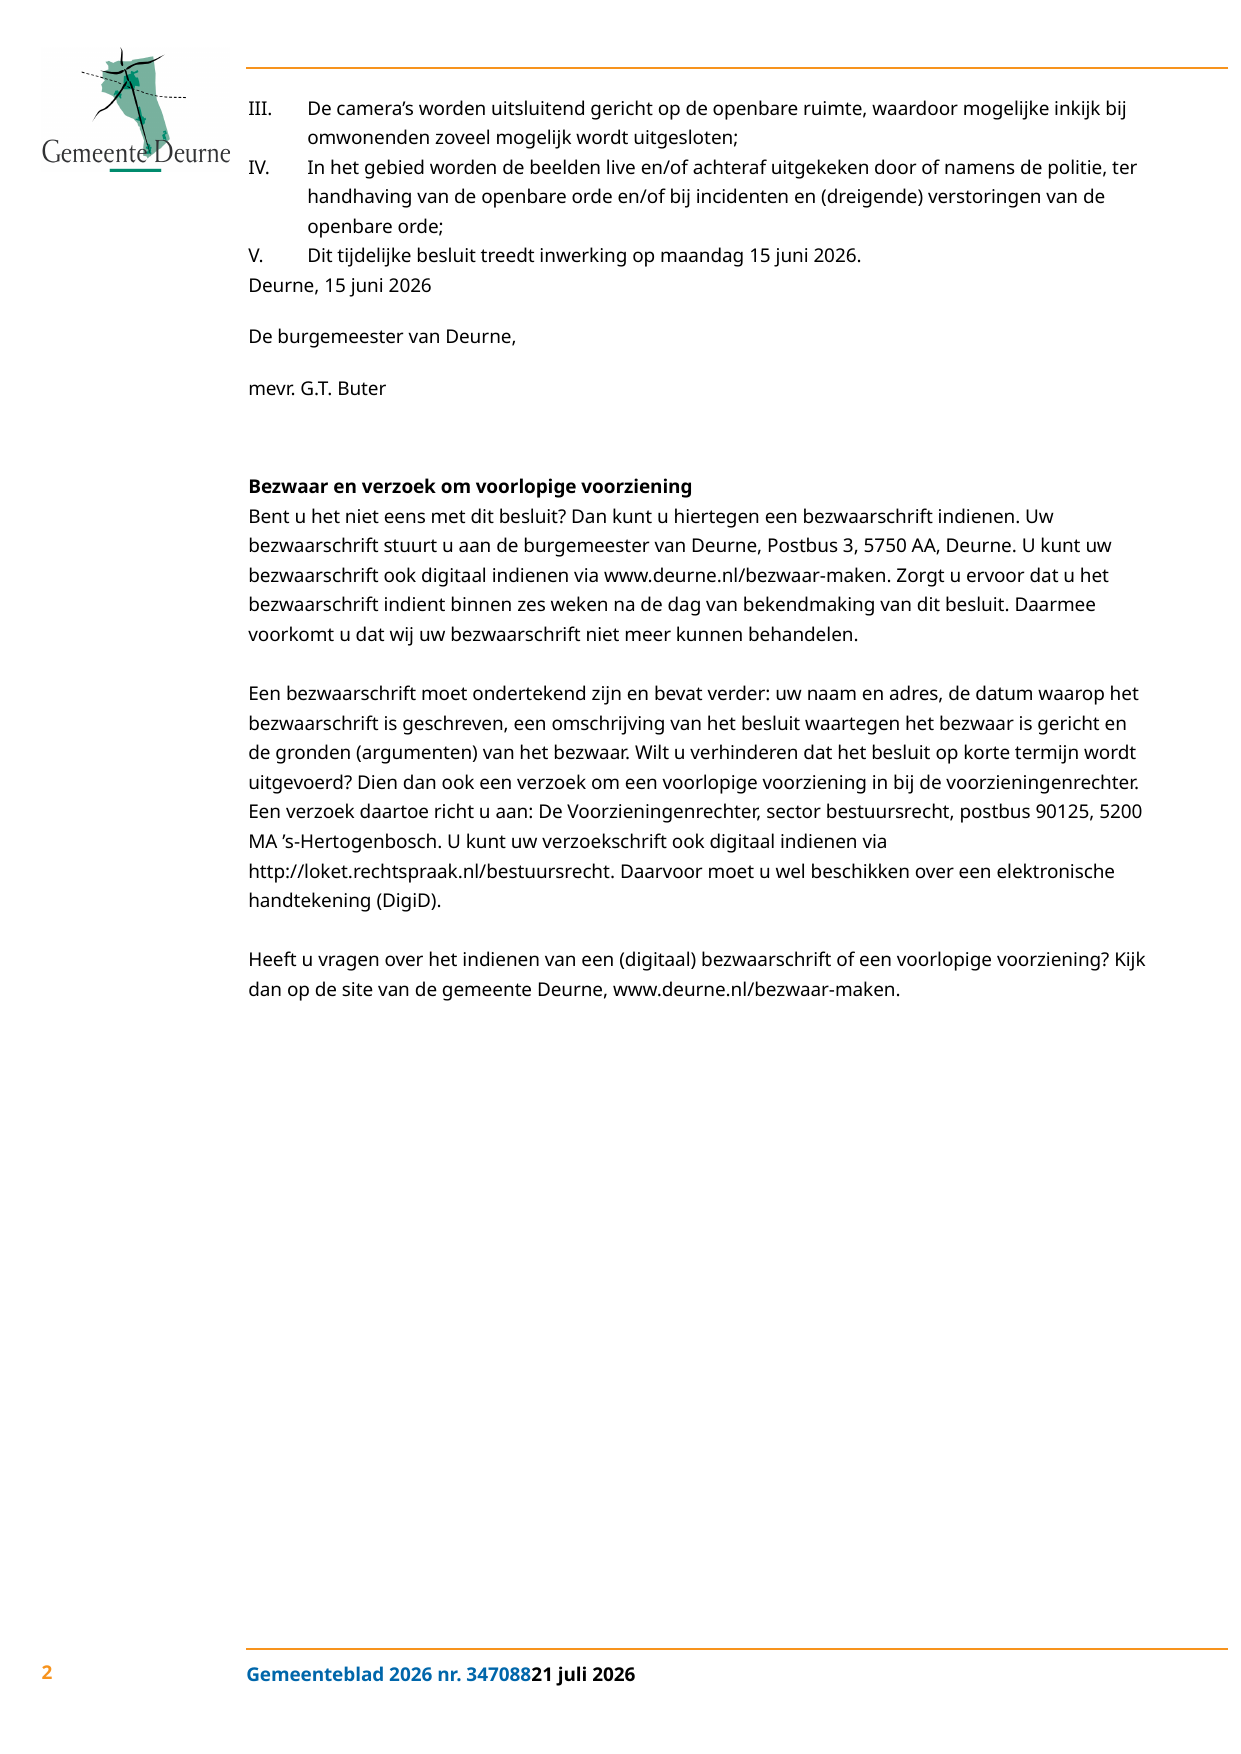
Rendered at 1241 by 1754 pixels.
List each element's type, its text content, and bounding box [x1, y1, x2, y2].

text mevr. G.T. Buter [248, 375, 1152, 401]
list In het gebied worden de beelden live en/of achteraf uitgekeken door of namens de politie, ter handhaving van de openbare orde en/of bij incidenten en (dreigende) verstoringen van de openbare orde; [248, 154, 1152, 239]
picture [41, 47, 231, 172]
text Heeft u vragen over het indienen van een (digitaal) bezwaarschrift of een voorlopige voorziening? Kijk dan op de site van de gemeente Deurne, www.deurne.nl/bezwaar-maken. [248, 947, 1152, 1002]
text Een bezwaarschrift moet ondertekend zijn en bevat verder: uw naam en adres, de datum waarop het bezwaarschrift is geschreven, een omschrijving van het besluit waartegen het bezwaar is gericht en de gronden (argumenten) van het bezwaar. Wilt u verhinderen dat het besluit op korte termijn wordt uitgevoerd? Dien dan ook een verzoek om een voorlopige voorziening in bij de voorzieningenrechter. Een verzoek daartoe richt u aan: De Voorzieningenrechter, sector bestuursrecht, postbus 90125, 5200 MA ’s-Hertogenbosch. U kunt uw verzoekschrift ook digitaal indienen via http://loket.rechtspraak.nl/bestuursrecht. Daarvoor moet u wel beschikken over een elektronische handtekening (DigiD). [248, 680, 1152, 913]
text De burgemeester van Deurne, [248, 324, 1152, 349]
text Bezwaar en verzoek om voorlopige voorziening [248, 473, 1152, 499]
text Bent u het niet eens met dit besluit? Dan kunt u hiertegen een bezwaarschrift indienen. Uw bezwaarschrift stuurt u aan de burgemeester van Deurne, Postbus 3, 5750 AA, Deurne. U kunt uw bezwaarschrift ook digitaal indienen via www.deurne.nl/bezwaar-maken. Zorgt u ervoor dat u het bezwaarschrift indient binnen zes weken na de dag van bekendmaking van dit besluit. Daarmee voorkomt u dat wij uw bezwaarschrift niet meer kunnen behandelen. [248, 503, 1152, 647]
text Deurne, 15 juni 2026 [248, 272, 1152, 298]
list De camera’s worden uitsluitend gericht op de openbare ruimte, waardoor mogelijke inkijk bij omwonenden zoveel mogelijk wordt uitgesloten; [248, 95, 1152, 150]
list Dit tijdelijke besluit treedt inwerking op maandag 15 juni 2026. [248, 243, 1152, 268]
